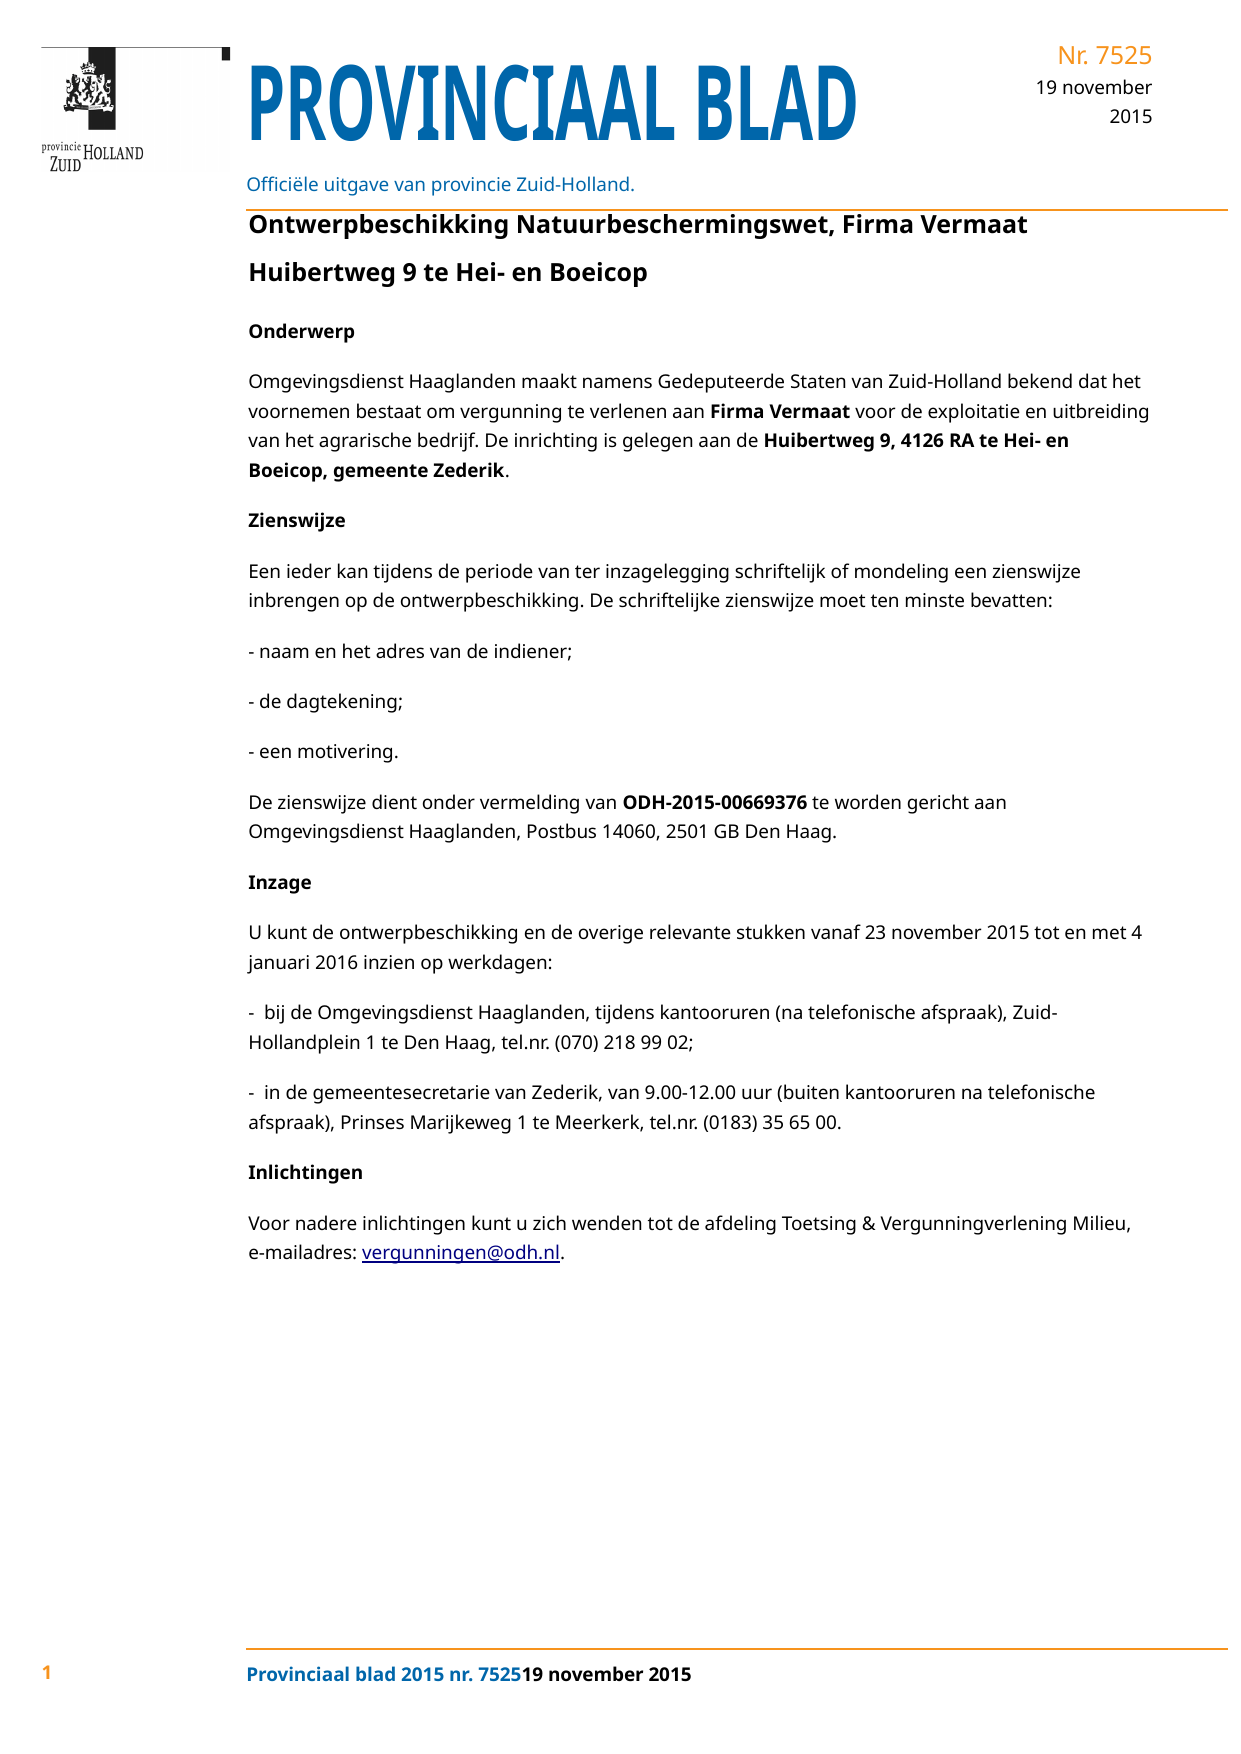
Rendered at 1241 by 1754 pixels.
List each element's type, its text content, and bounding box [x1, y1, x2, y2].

text De zienswijze dient onder vermelding van ODH-2015-00669376 te worden gericht aan Omgevingsdienst Haaglanden, Postbus 14060, 2501 GB Den Haag. [248, 789, 1152, 844]
text - een motivering. [248, 739, 1152, 764]
text Ontwerpbeschikking Natuurbeschermingswet, Firma Vermaat Huibertweg 9 te Hei- en Boeicop [248, 211, 1152, 288]
text - naam en het adres van de indiener; [248, 638, 1152, 664]
text Een ieder kan tijdens de periode van ter inzagelegging schriftelijk of mondeling een zienswijze inbrengen op de ontwerpbeschikking. De schriftelijke zienswijze moet ten minste bevatten: [248, 558, 1152, 613]
text U kunt de ontwerpbeschikking en de overige relevante stukken vanaf 23 november 2015 tot en met 4 januari 2016 inzien op werkdagen: [248, 919, 1152, 975]
text Inlichtingen [248, 1159, 1152, 1185]
text - de dagtekening; [248, 688, 1152, 714]
picture [41, 47, 231, 172]
text - bij de Omgevingsdienst Haaglanden, tijdens kantooruren (na telefonische afspraak), Zuid-Hollandplein 1 te Den Haag, tel.nr. (070) 218 99 02; [248, 999, 1152, 1055]
text Voor nadere inlichtingen kunt u zich wenden tot de afdeling Toetsing & Vergunningverlening Milieu, e-mailadres: vergunningen@odh.nl. [248, 1210, 1152, 1265]
text Zienswijze [248, 507, 1152, 533]
text Inzage [248, 869, 1152, 895]
text Onderwerp [248, 318, 1152, 344]
text Omgevingsdienst Haaglanden maakt namens Gedeputeerde Staten van Zuid-Holland bekend dat het voornemen bestaat om vergunning te verlenen aan Firma Vermaat voor de exploitatie en uitbreiding van het agrarische bedrijf. De inrichting is gelegen aan de Huibertweg 9, 4126 RA te Hei- en Boeicop, gemeente Zederik. [248, 368, 1152, 483]
text - in de gemeentesecretarie van Zederik, van 9.00-12.00 uur (buiten kantooruren na telefonische afspraak), Prinses Marijkeweg 1 te Meerkerk, tel.nr. (0183) 35 65 00. [248, 1079, 1152, 1135]
